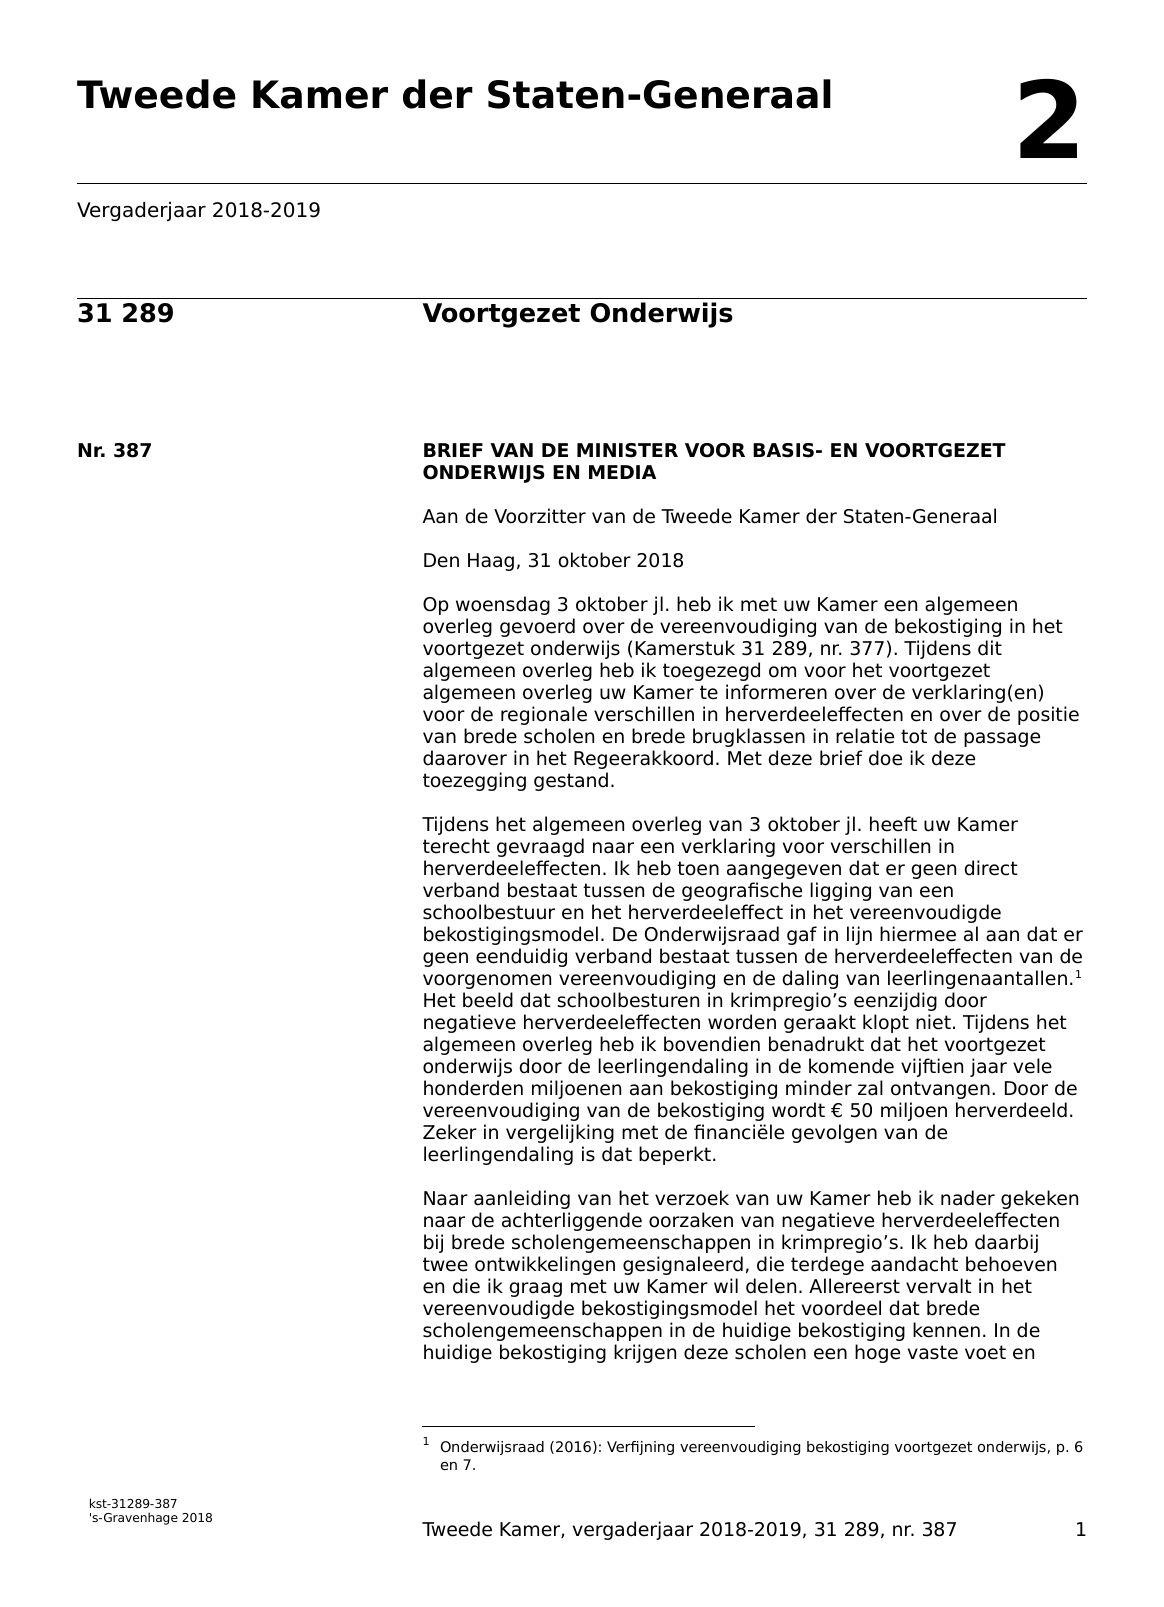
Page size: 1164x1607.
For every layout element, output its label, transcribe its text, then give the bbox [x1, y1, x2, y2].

table_header 2 [886, 59, 1087, 183]
text Onderwijsraad (2016): Verfijning vereenvoudiging bekostiging voortgezet onderwijs, p. 6 en 7. [422, 1435, 1087, 1474]
table_header Tweede Kamer der Staten-Generaal [77, 59, 886, 183]
text Op woensdag 3 oktober jl. heb ik met uw Kamer een algemeen overleg gevoerd over de vereenvoudiging van de bekostiging in het voortgezet onderwijs (Kamerstuk 31 289, nr. 377). Tijdens dit algemeen overleg heb ik toegezegd om voor het voortgezet algemeen overleg uw Kamer te informeren over de verklaring(en) voor de regionale verschillen in herverdeeleffecten en over de positie van brede scholen en brede brugklassen in relatie tot de passage daarover in het Regeerakkoord. Met deze brief doe ik deze toezegging gestand. [422, 594, 1087, 792]
text Den Haag, 31 oktober 2018 [422, 550, 1087, 572]
subtitle Nr. 387 BRIEF VAN DE MINISTER VOOR BASIS- EN VOORTGEZET ONDERWIJS EN MEDIA [77, 440, 1087, 484]
text Naar aanleiding van het verzoek van uw Kamer heb ik nader gekeken naar de achterliggende oorzaken van negatieve herverdeeleffecten bij brede scholengemeenschappen in krimpregio’s. Ik heb daarbij twee ontwikkelingen gesignaleerd, die terdege aandacht behoeven en die ik graag met uw Kamer wil delen. Allereerst vervalt in het vereenvoudigde bekostigingsmodel het voordeel dat brede scholengemeenschappen in de huidige bekostiging kennen. In de huidige bekostiging krijgen deze scholen een hoge vaste voet en [422, 1188, 1087, 1364]
text 's-Gravenhage 2018 [88, 1511, 323, 1525]
text Aan de Voorzitter van de Tweede Kamer der Staten-Generaal [422, 506, 1087, 528]
text kst-31289-387 [88, 1497, 323, 1511]
table_cell Vergaderjaar 2018-2019 [77, 184, 1087, 298]
subtitle 31 289 Voortgezet Onderwijs [77, 299, 1087, 329]
text Tijdens het algemeen overleg van 3 oktober jl. heeft uw Kamer terecht gevraagd naar een verklaring voor verschillen in herverdeeleffecten. Ik heb toen aangegeven dat er geen direct verband bestaat tussen de geografische ligging van een schoolbestuur en het herverdeeleffect in het vereenvoudigde bekostigingsmodel. De Onderwijsraad gaf in lijn hiermee al aan dat er geen eenduidig verband bestaat tussen de herverdeeleffecten van de voorgenomen vereenvoudiging en de daling van leerlingenaantallen. Het beeld dat schoolbesturen in krimpregio’s eenzijdig door negatieve herverdeeleffecten worden geraakt klopt niet. Tijdens het algemeen overleg heb ik bovendien benadrukt dat het voortgezet onderwijs door de leerlingendaling in de komende vijftien jaar vele honderden miljoenen aan bekostiging minder zal ontvangen. Door de vereenvoudiging van de bekostiging wordt € 50 miljoen herverdeeld. Zeker in vergelijking met de financiële gevolgen van de leerlingendaling is dat beperkt. [422, 814, 1087, 1166]
